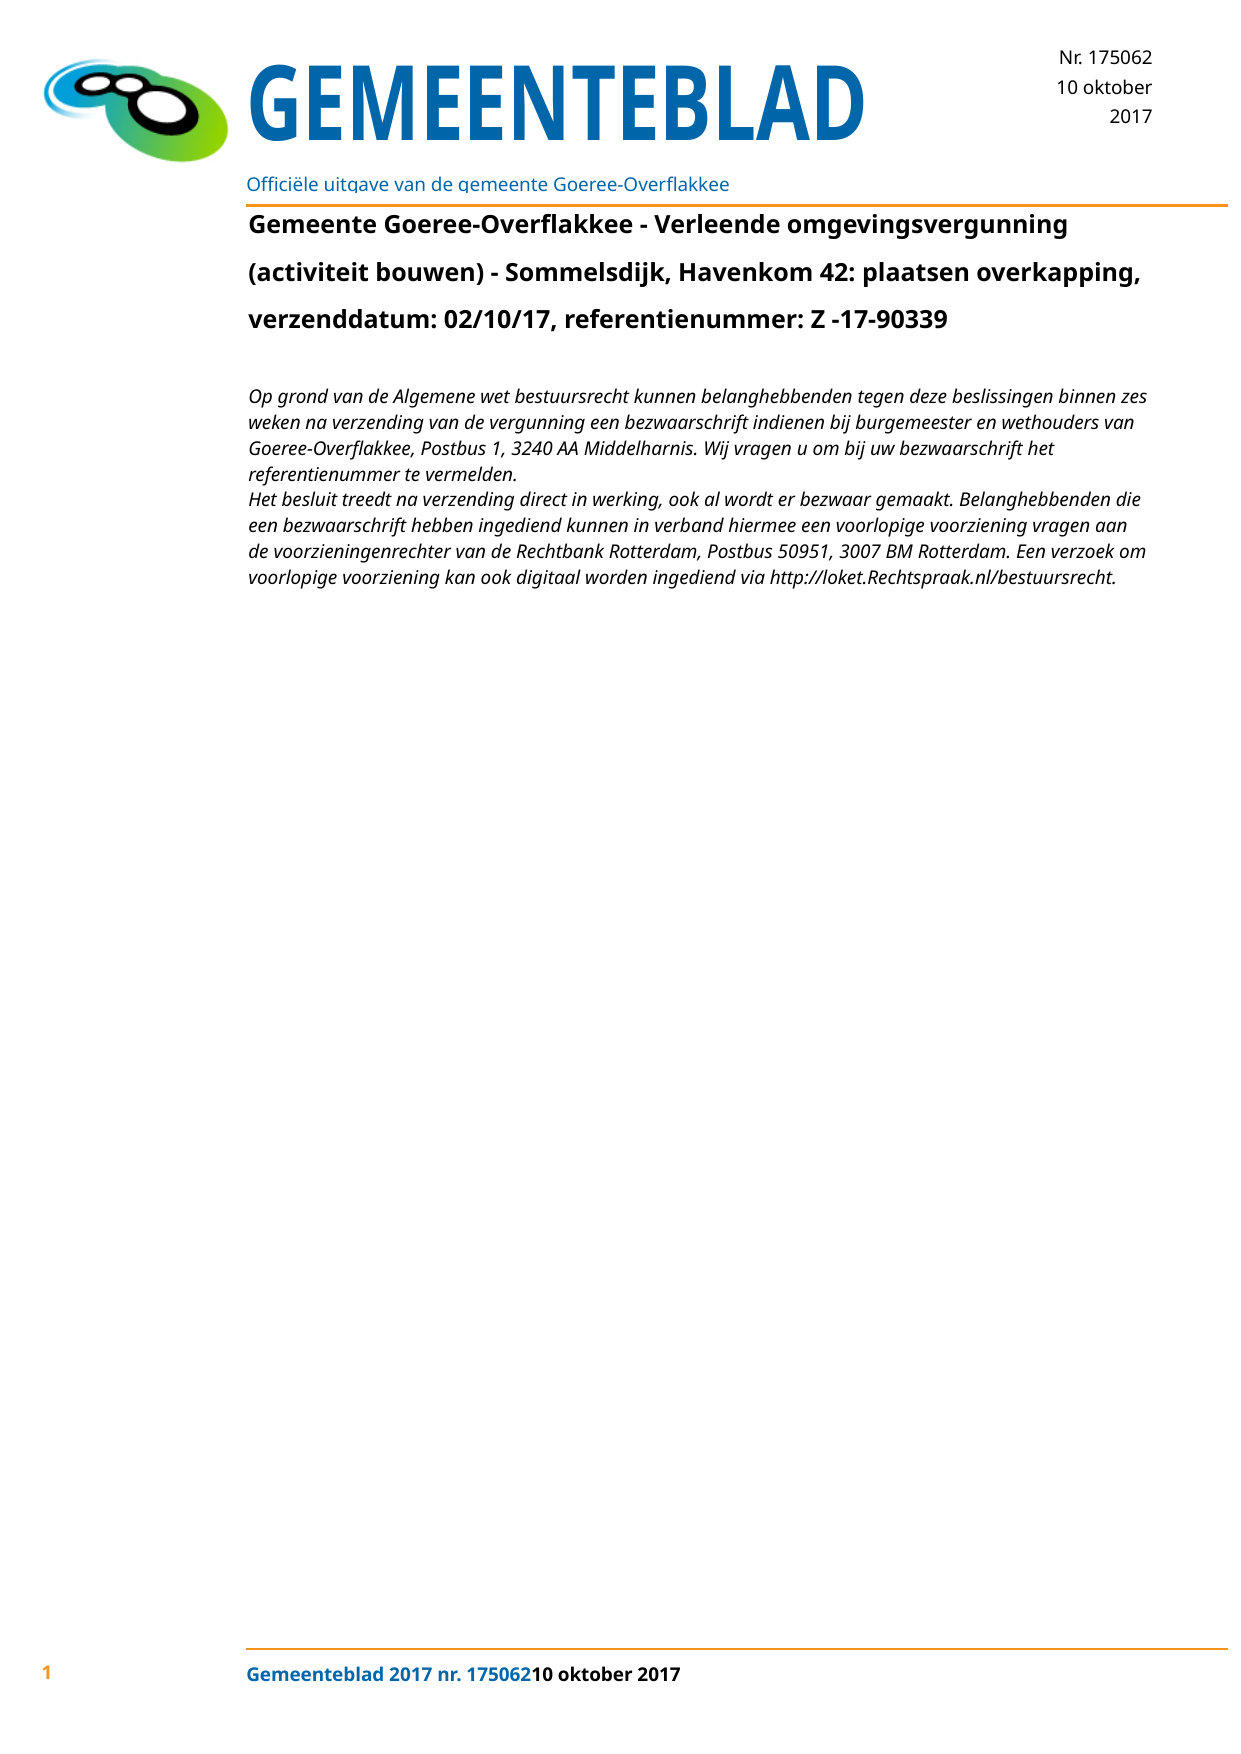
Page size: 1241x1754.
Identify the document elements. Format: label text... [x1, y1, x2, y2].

picture [41, 47, 231, 172]
text Gemeente Goeree-Overflakkee - Verleende omgevingsvergunning (activiteit bouwen) - Sommelsdijk, Havenkom 42: plaatsen overkapping, verzenddatum: 02/10/17, referentienummer: Z -17-90339 [248, 207, 1152, 336]
text Het besluit treedt na verzending direct in werking, ook al wordt er bezwaar gemaakt. Belanghebbenden die een bezwaarschrift hebben ingediend kunnen in verband hiermee een voorlopige voorziening vragen aan de voorzieningenrechter van de Rechtbank Rotterdam, Postbus 50951, 3007 BM Rotterdam. Een verzoek om voorlopige voorziening kan ook digitaal worden ingediend via http://loket.Rechtspraak.nl/bestuursrecht. [248, 487, 1152, 589]
text Op grond van de Algemene wet bestuursrecht kunnen belanghebbenden tegen deze beslissingen binnen zes weken na verzending van de vergunning een bezwaarschrift indienen bij burgemeester en wethouders van Goeree-Overflakkee, Postbus 1, 3240 AA Middelharnis. Wij vragen u om bij uw bezwaarschrift het referentienummer te vermelden. [248, 384, 1152, 487]
